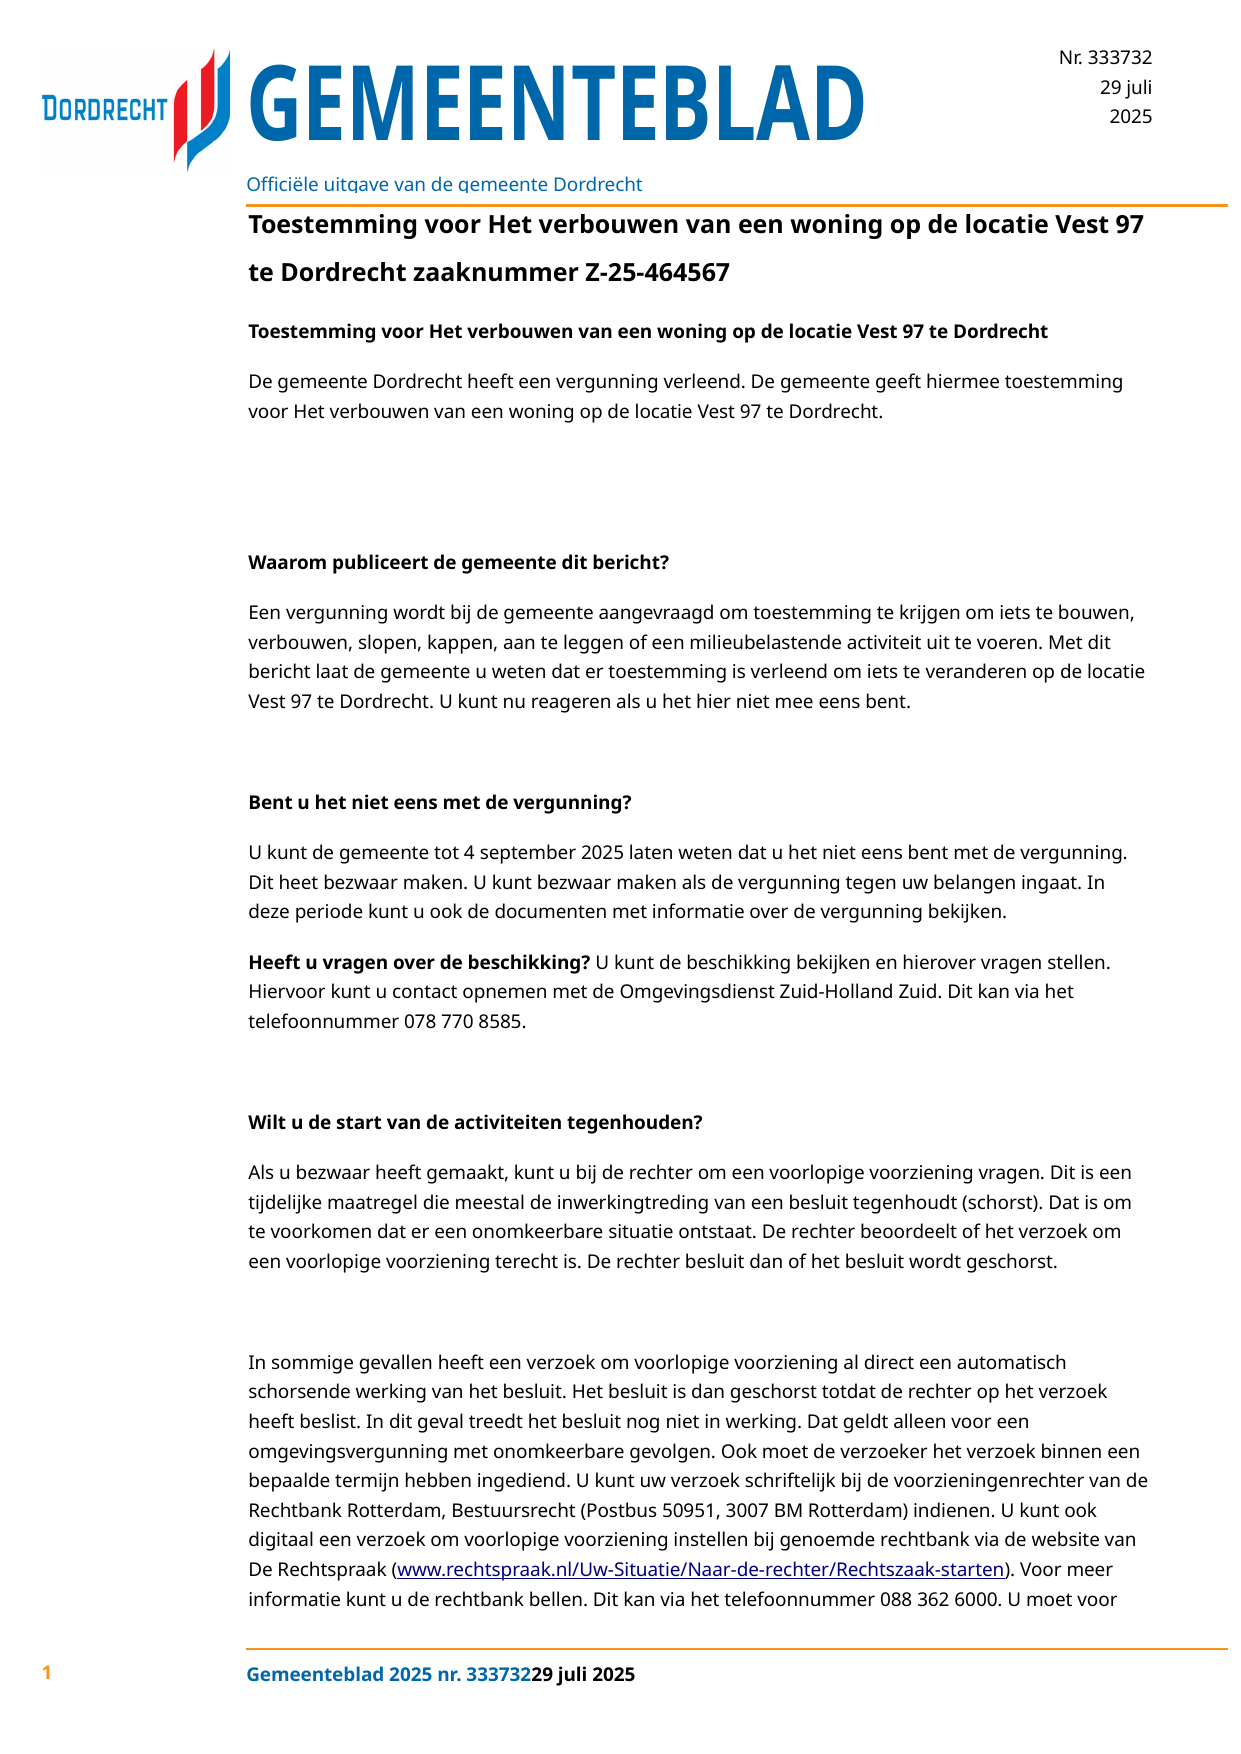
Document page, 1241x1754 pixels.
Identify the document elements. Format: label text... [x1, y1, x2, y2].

text Heeft u vragen over de beschikking? U kunt de beschikking bekijken en hierover vragen stellen. Hiervoor kunt u contact opnemen met de Omgevingsdienst Zuid-Holland Zuid. Dit kan via het telefoonnummer 078 770 8585. [248, 949, 1152, 1034]
text De gemeente Dordrecht heeft een vergunning verleend. De gemeente geeft hiermee toestemming voor Het verbouwen van een woning op de locatie Vest 97 te Dordrecht. [248, 368, 1152, 424]
text Waarom publiceert de gemeente dit bericht? [248, 549, 1152, 575]
text Bent u het niet eens met de vergunning? [248, 789, 1152, 815]
text Als u bezwaar heeft gemaakt, kunt u bij de rechter om een voorlopige voorziening vragen. Dit is een tijdelijke maatregel die meestal de inwerkingtreding van een besluit tegenhoudt (schorst). Dat is om te voorkomen dat er een onomkeerbare situatie ontstaat. De rechter beoordeelt of het verzoek om een voorlopige voorziening terecht is. De rechter besluit dan of het besluit wordt geschorst. [248, 1159, 1152, 1274]
text In sommige gevallen heeft een verzoek om voorlopige voorziening al direct een automatisch schorsende werking van het besluit. Het besluit is dan geschorst totdat de rechter op het verzoek heeft beslist. In dit geval treedt het besluit nog niet in werking. Dat geldt alleen voor een omgevingsvergunning met onomkeerbare gevolgen. Ook moet de verzoeker het verzoek binnen een bepaalde termijn hebben ingediend. U kunt uw verzoek schriftelijk bij de voorzieningenrechter van de Rechtbank Rotterdam, Bestuursrecht (Postbus 50951, 3007 BM Rotterdam) indienen. U kunt ook digitaal een verzoek om voorlopige voorziening instellen bij genoemde rechtbank via de website van De Rechtspraak (www.rechtspraak.nl/Uw-Situatie/Naar-de-rechter/Rechtszaak-starten). Voor meer informatie kunt u de rechtbank bellen. Dit kan via het telefoonnummer 088 362 6000. U moet voor [248, 1349, 1152, 1612]
text Toestemming voor Het verbouwen van een woning op de locatie Vest 97 te Dordrecht [248, 318, 1152, 344]
text Een vergunning wordt bij de gemeente aangevraagd om toestemming te krijgen om iets te bouwen, verbouwen, slopen, kappen, aan te leggen of een milieubelastende activiteit uit te voeren. Met dit bericht laat de gemeente u weten dat er toestemming is verleend om iets te veranderen op de locatie Vest 97 te Dordrecht. U kunt nu reageren als u het hier niet mee eens bent. [248, 599, 1152, 714]
text U kunt de gemeente tot 4 september 2025 laten weten dat u het niet eens bent met de vergunning. Dit heet bezwaar maken. U kunt bezwaar maken als de vergunning tegen uw belangen ingaat. In deze periode kunt u ook de documenten met informatie over de vergunning bekijken. [248, 839, 1152, 924]
text Toestemming voor Het verbouwen van een woning op de locatie Vest 97 te Dordrecht zaaknummer Z-25-464567 [248, 207, 1152, 288]
picture [41, 47, 231, 172]
text Wilt u de start van de activiteiten tegenhouden? [248, 1109, 1152, 1135]
